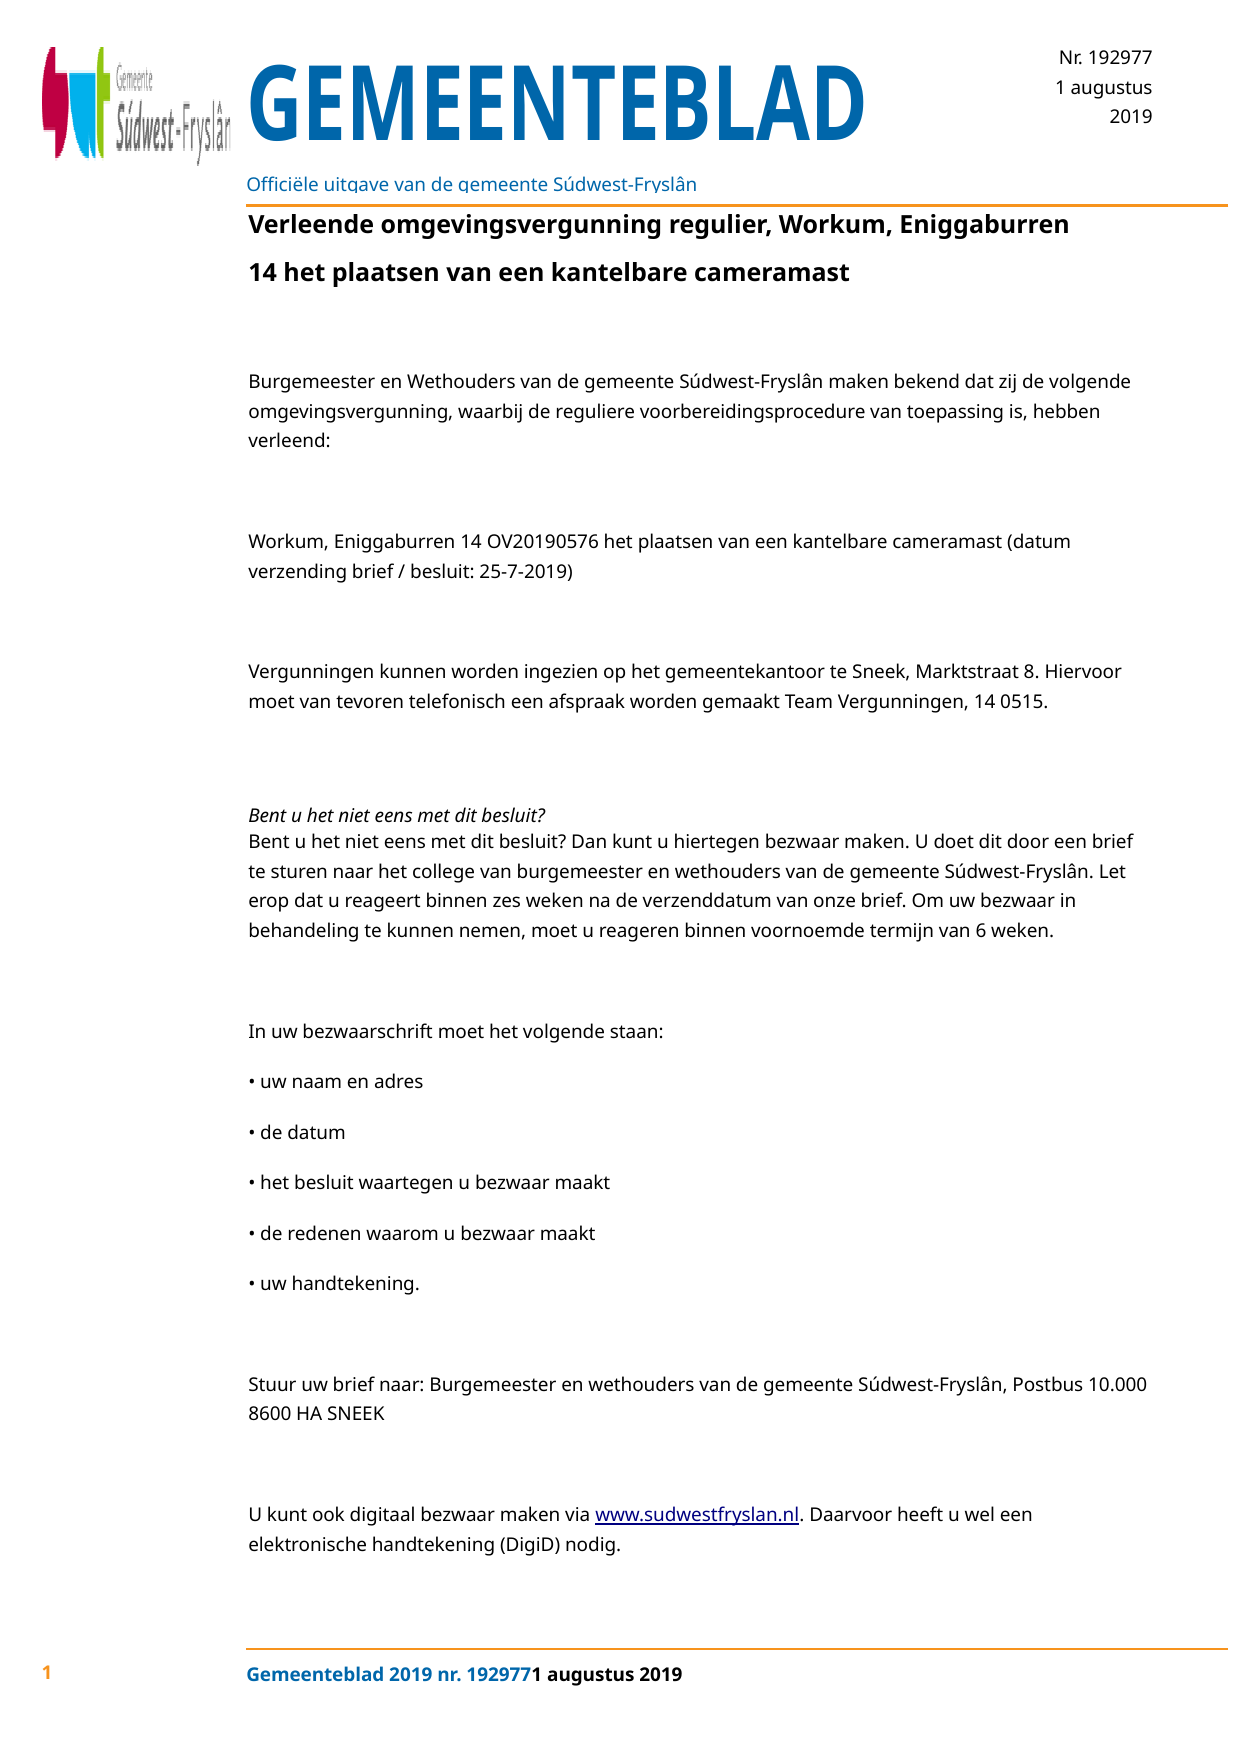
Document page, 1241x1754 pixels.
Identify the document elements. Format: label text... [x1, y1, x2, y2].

text • de datum [248, 1119, 1152, 1144]
text In uw bezwaarschrift moet het volgende staan: [248, 1018, 1152, 1044]
text Vergunningen kunnen worden ingezien op het gemeentekantoor te Sneek, Marktstraat 8. Hiervoor moet van tevoren telefonisch een afspraak worden gemaakt Team Vergunningen, 14 0515. [248, 659, 1152, 714]
text Burgemeester en Wethouders van de gemeente Súdwest-Fryslân maken bekend dat zij de volgende omgevingsvergunning, waarbij de reguliere voorbereidingsprocedure van toepassing is, hebben verleend: [248, 368, 1152, 453]
text Bent u het niet eens met dit besluit? [248, 803, 1152, 828]
text Bent u het niet eens met dit besluit? Dan kunt u hiertegen bezwaar maken. U doet dit door een brief te sturen naar het college van burgemeester en wethouders van de gemeente Súdwest-Fryslân. Let erop dat u reageert binnen zes weken na de verzenddatum van onze brief. Om uw bezwaar in behandeling te kunnen nemen, moet u reageren binnen voornoemde termijn van 6 weken. [248, 828, 1152, 943]
text Workum, Eniggaburren 14 OV20190576 het plaatsen van een kantelbare cameramast (datum verzending brief / besluit: 25-7-2019) [248, 528, 1152, 584]
text • het besluit waartegen u bezwaar maakt [248, 1169, 1152, 1195]
text • uw handtekening. [248, 1270, 1152, 1296]
text Stuur uw brief naar: Burgemeester en wethouders van de gemeente Súdwest-Fryslân, Postbus 10.000 8600 HA SNEEK [248, 1371, 1152, 1426]
text • uw naam en adres [248, 1068, 1152, 1094]
picture [41, 47, 231, 172]
text • de redenen waarom u bezwaar maakt [248, 1220, 1152, 1245]
text U kunt ook digitaal bezwaar maken via www.sudwestfryslan.nl. Daarvoor heeft u wel een elektronische handtekening (DigiD) nodig. [248, 1501, 1152, 1557]
text Verleende omgevingsvergunning regulier, Workum, Eniggaburren 14 het plaatsen van een kantelbare cameramast [248, 207, 1152, 288]
